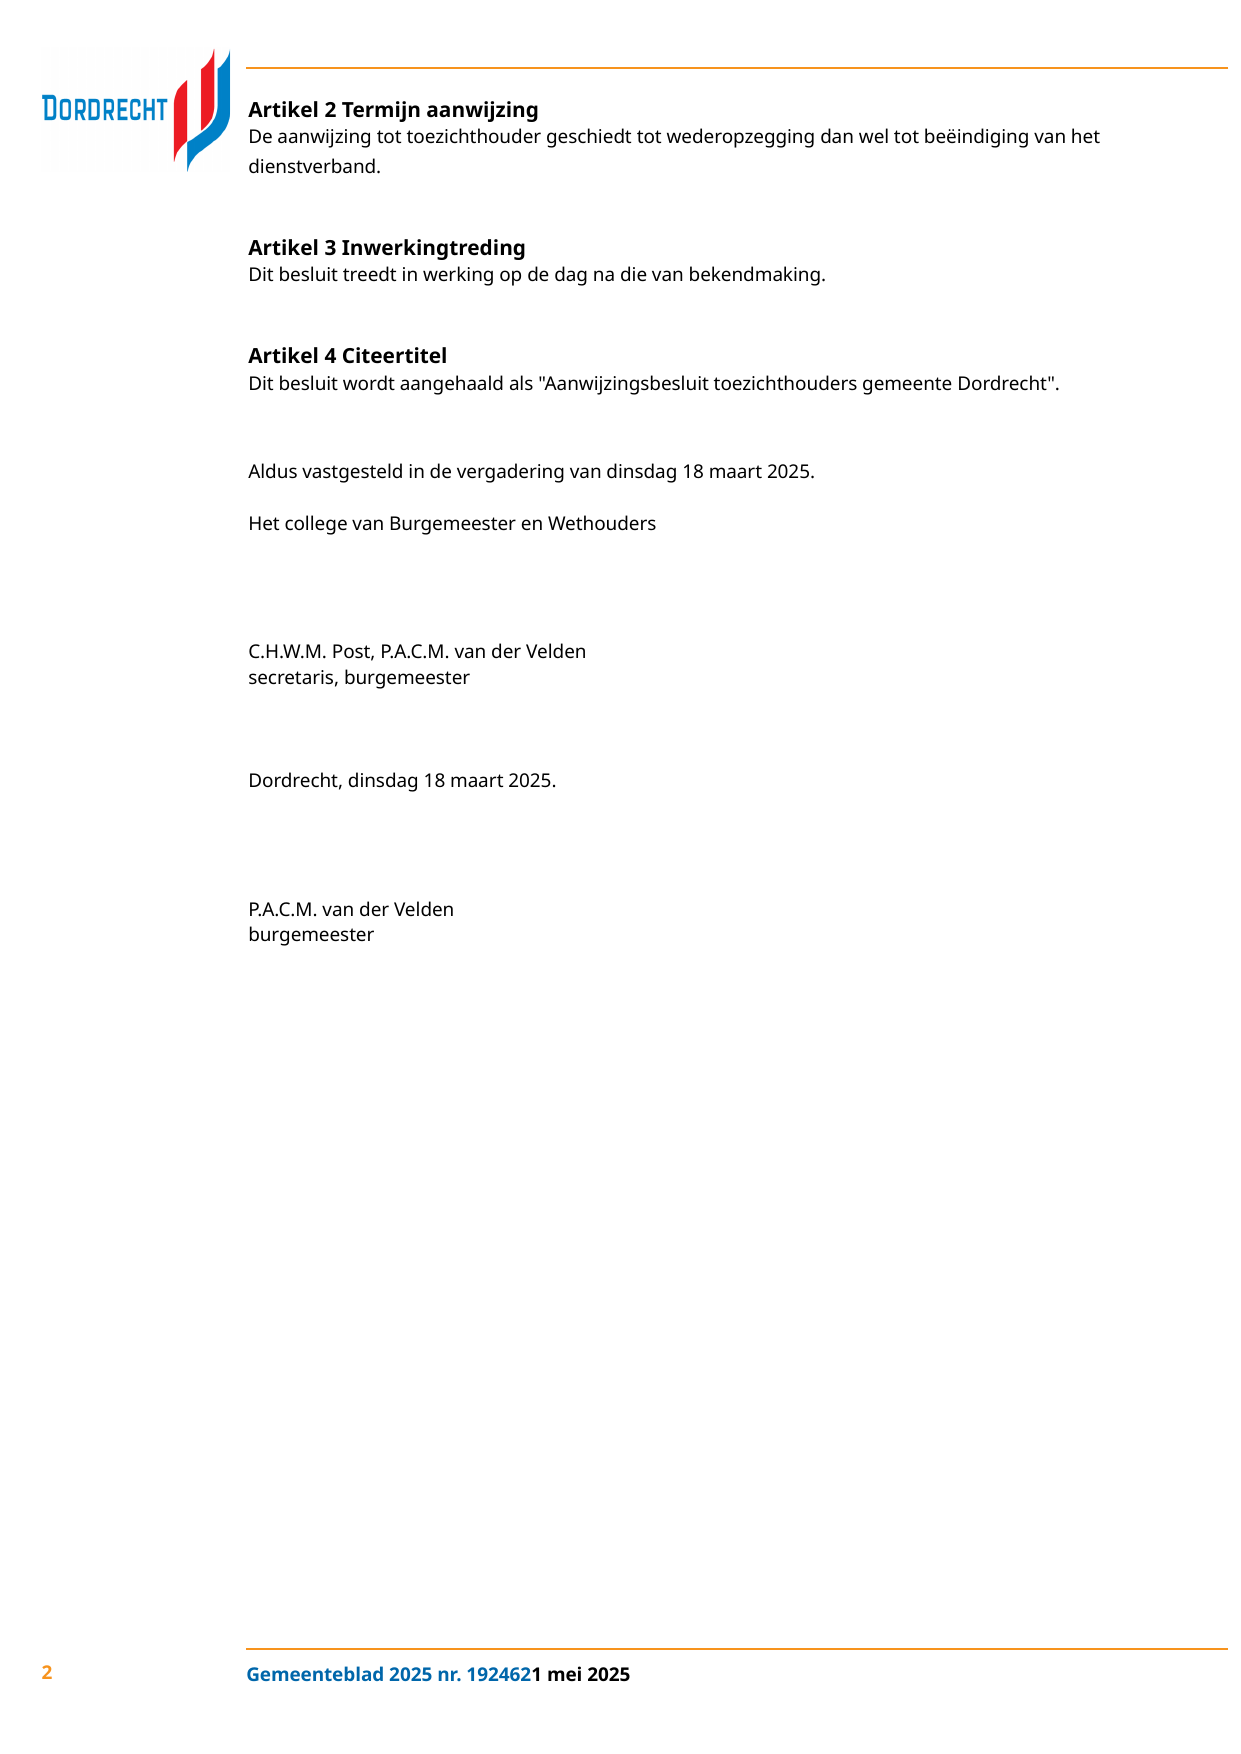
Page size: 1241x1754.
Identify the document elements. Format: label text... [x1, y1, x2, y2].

text Artikel 3 Inwerkingtreding [248, 233, 1152, 261]
text De aanwijzing tot toezichthouder geschiedt tot wederopzegging dan wel tot beëindiging van het dienstverband. [248, 123, 1152, 178]
text secretaris, burgemeester [248, 664, 1152, 690]
text Artikel 2 Termijn aanwijzing [248, 95, 1152, 123]
picture [41, 47, 231, 172]
text P.A.C.M. van der Velden [248, 896, 1152, 922]
text Dit besluit treedt in werking op de dag na die van bekendmaking. [248, 261, 1152, 287]
text Het college van Burgemeester en Wethouders [248, 510, 1152, 536]
text burgemeester [248, 922, 1152, 947]
text C.H.W.M. Post, P.A.C.M. van der Velden [248, 638, 1152, 664]
text Dordrecht, dinsdag 18 maart 2025. [248, 767, 1152, 793]
text Aldus vastgesteld in de vergadering van dinsdag 18 maart 2025. [248, 458, 1152, 484]
text Dit besluit wordt aangehaald als "Aanwijzingsbesluit toezichthouders gemeente Dordrecht". [248, 370, 1152, 395]
text Artikel 4 Citeertitel [248, 341, 1152, 370]
